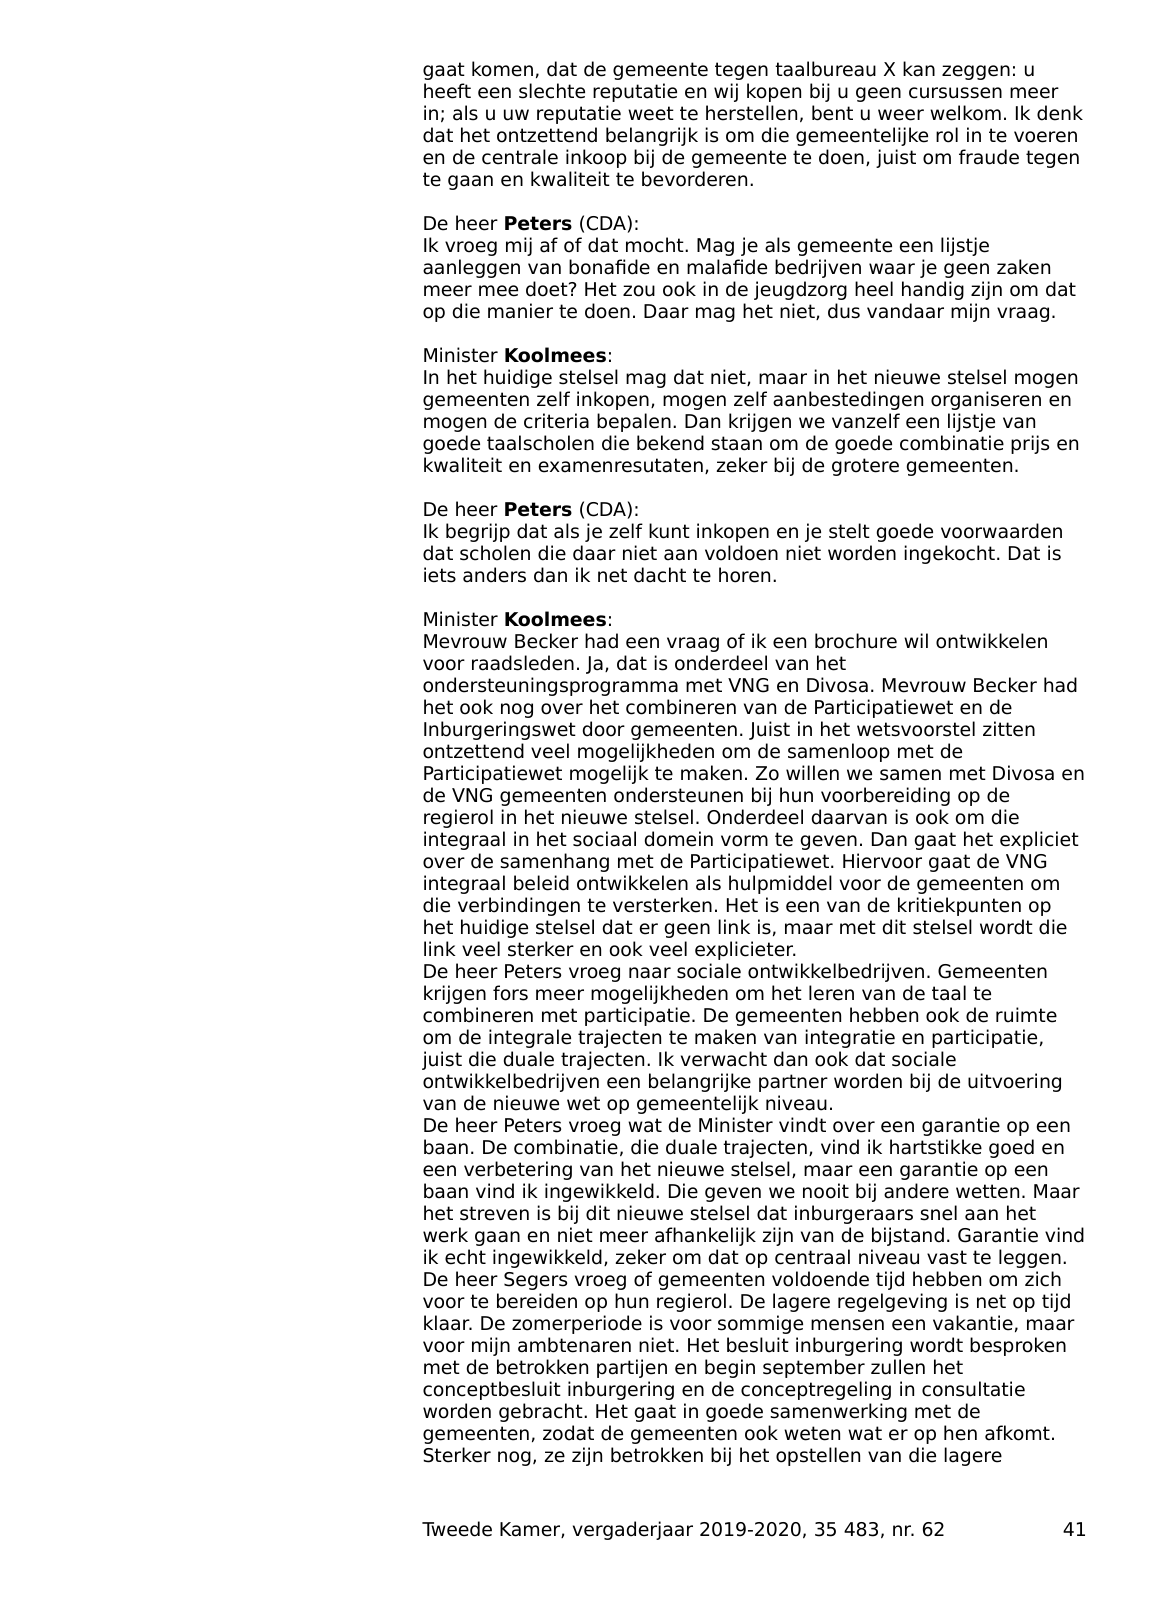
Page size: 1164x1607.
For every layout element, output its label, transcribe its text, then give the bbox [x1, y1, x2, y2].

text Ik begrijp dat als je zelf kunt inkopen en je stelt goede voorwaarden dat scholen die daar niet aan voldoen niet worden ingekocht. Dat is iets anders dan ik net dacht te horen. [422, 521, 1087, 587]
text Minister Koolmees: [422, 345, 1087, 367]
text De heer Segers vroeg of gemeenten voldoende tijd hebben om zich voor te bereiden op hun regierol. De lagere regelgeving is net op tijd klaar. De zomerperiode is voor sommige mensen een vakantie, maar voor mijn ambtenaren niet. Het besluit inburgering wordt besproken met de betrokken partijen en begin september zullen het conceptbesluit inburgering en de conceptregeling in consultatie worden gebracht. Het gaat in goede samenwerking met de gemeenten, zodat de gemeenten ook weten wat er op hen afkomt. Sterker nog, ze zijn betrokken bij het opstellen van die lagere [422, 1269, 1087, 1467]
text In het huidige stelsel mag dat niet, maar in het nieuwe stelsel mogen gemeenten zelf inkopen, mogen zelf aanbestedingen organiseren en mogen de criteria bepalen. Dan krijgen we vanzelf een lijstje van goede taalscholen die bekend staan om de goede combinatie prijs en kwaliteit en examenresutaten, zeker bij de grotere gemeenten. [422, 367, 1087, 477]
text Minister Koolmees: [422, 609, 1087, 631]
text Mevrouw Becker had een vraag of ik een brochure wil ontwikkelen voor raadsleden. Ja, dat is onderdeel van het ondersteuningsprogramma met VNG en Divosa. Mevrouw Becker had het ook nog over het combineren van de Participatiewet en de Inburgeringswet door gemeenten. Juist in het wetsvoorstel zitten ontzettend veel mogelijkheden om de samenloop met de Participatiewet mogelijk te maken. Zo willen we samen met Divosa en de VNG gemeenten ondersteunen bij hun voorbereiding op de regierol in het nieuwe stelsel. Onderdeel daarvan is ook om die integraal in het sociaal domein vorm te geven. Dan gaat het expliciet over de samenhang met de Participatiewet. Hiervoor gaat de VNG integraal beleid ontwikkelen als hulpmiddel voor de gemeenten om die verbindingen te versterken. Het is een van de kritiekpunten op het huidige stelsel dat er geen link is, maar met dit stelsel wordt die link veel sterker en ook veel explicieter. [422, 631, 1087, 961]
text Ik vroeg mij af of dat mocht. Mag je als gemeente een lijstje aanleggen van bonafide en malafide bedrijven waar je geen zaken meer mee doet? Het zou ook in de jeugdzorg heel handig zijn om dat op die manier te doen. Daar mag het niet, dus vandaar mijn vraag. [422, 235, 1087, 323]
text De heer Peters (CDA): [422, 213, 1087, 235]
text gaat komen, dat de gemeente tegen taalbureau X kan zeggen: u heeft een slechte reputatie en wij kopen bij u geen cursussen meer in; als u uw reputatie weet te herstellen, bent u weer welkom. Ik denk dat het ontzettend belangrijk is om die gemeentelijke rol in te voeren en de centrale inkoop bij de gemeente te doen, juist om fraude tegen te gaan en kwaliteit te bevorderen. [422, 59, 1087, 191]
text De heer Peters vroeg wat de Minister vindt over een garantie op een baan. De combinatie, die duale trajecten, vind ik hartstikke goed en een verbetering van het nieuwe stelsel, maar een garantie op een baan vind ik ingewikkeld. Die geven we nooit bij andere wetten. Maar het streven is bij dit nieuwe stelsel dat inburgeraars snel aan het werk gaan en niet meer afhankelijk zijn van de bijstand. Garantie vind ik echt ingewikkeld, zeker om dat op centraal niveau vast te leggen. [422, 1115, 1087, 1269]
text De heer Peters (CDA): [422, 499, 1087, 521]
text De heer Peters vroeg naar sociale ontwikkelbedrijven. Gemeenten krijgen fors meer mogelijkheden om het leren van de taal te combineren met participatie. De gemeenten hebben ook de ruimte om de integrale trajecten te maken van integratie en participatie, juist die duale trajecten. Ik verwacht dan ook dat sociale ontwikkelbedrijven een belangrijke partner worden bij de uitvoering van de nieuwe wet op gemeentelijk niveau. [422, 961, 1087, 1115]
